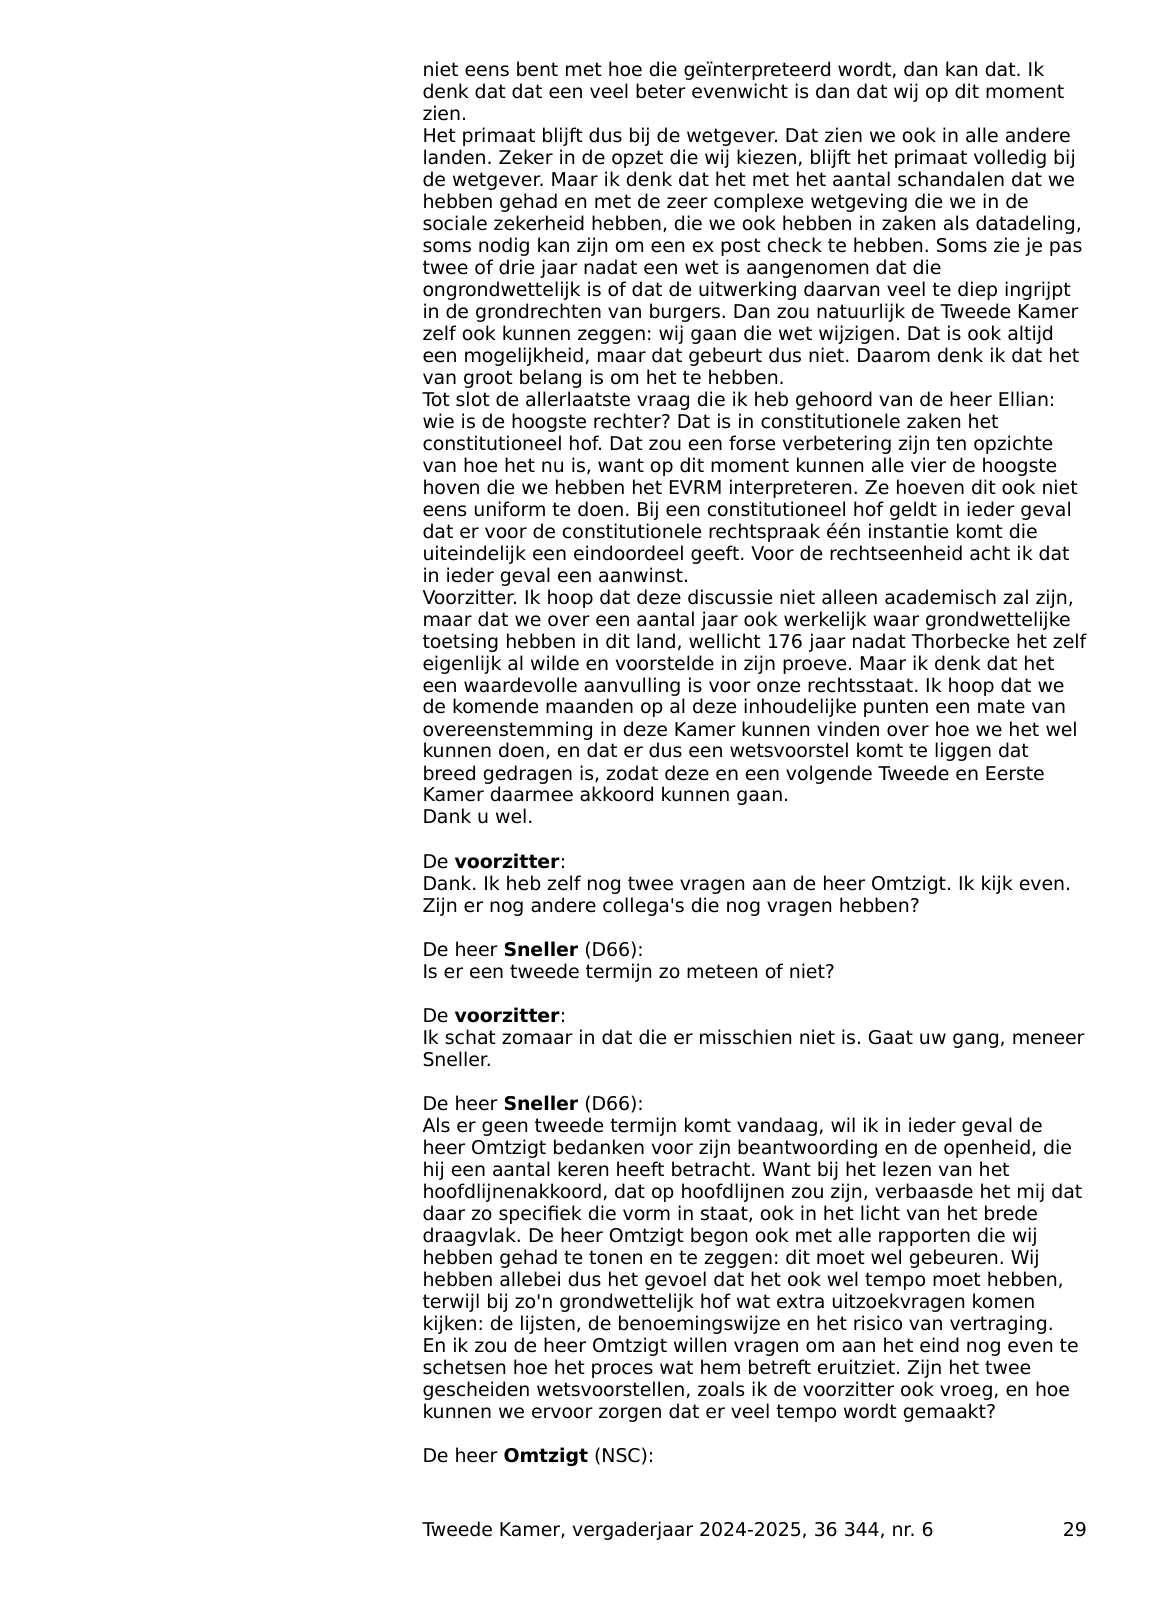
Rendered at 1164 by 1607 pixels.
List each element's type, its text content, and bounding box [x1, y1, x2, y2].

text De heer Sneller (D66): [422, 1093, 1087, 1115]
text Als er geen tweede termijn komt vandaag, wil ik in ieder geval de heer Omtzigt bedanken voor zijn beantwoording en de openheid, die hij een aantal keren heeft betracht. Want bij het lezen van het hoofdlijnenakkoord, dat op hoofdlijnen zou zijn, verbaasde het mij dat daar zo specifiek die vorm in staat, ook in het licht van het brede draagvlak. De heer Omtzigt begon ook met alle rapporten die wij hebben gehad te tonen en te zeggen: dit moet wel gebeuren. Wij hebben allebei dus het gevoel dat het ook wel tempo moet hebben, terwijl bij zo'n grondwettelijk hof wat extra uitzoekvragen komen kijken: de lijsten, de benoemingswijze en het risico van vertraging. [422, 1115, 1087, 1335]
text De voorzitter: [422, 851, 1087, 872]
text De heer Sneller (D66): [422, 939, 1087, 961]
text En ik zou de heer Omtzigt willen vragen om aan het eind nog even te schetsen hoe het proces wat hem betreft eruitziet. Zijn het twee gescheiden wetsvoorstellen, zoals ik de voorzitter ook vroeg, en hoe kunnen we ervoor zorgen dat er veel tempo wordt gemaakt? [422, 1335, 1087, 1423]
text Dank u wel. [422, 806, 1087, 828]
text Het primaat blijft dus bij de wetgever. Dat zien we ook in alle andere landen. Zeker in de opzet die wij kiezen, blijft het primaat volledig bij de wetgever. Maar ik denk dat het met het aantal schandalen dat we hebben gehad en met de zeer complexe wetgeving die we in de sociale zekerheid hebben, die we ook hebben in zaken als datadeling, soms nodig kan zijn om een ex post check te hebben. Soms zie je pas twee of drie jaar nadat een wet is aangenomen dat die ongrondwettelijk is of dat de uitwerking daarvan veel te diep ingrijpt in de grondrechten van burgers. Dan zou natuurlijk de Tweede Kamer zelf ook kunnen zeggen: wij gaan die wet wijzigen. Dat is ook altijd een mogelijkheid, maar dat gebeurt dus niet. Daarom denk ik dat het van groot belang is om het te hebben. [422, 125, 1087, 389]
text Dank. Ik heb zelf nog twee vragen aan de heer Omtzigt. Ik kijk even. Zijn er nog andere collega's die nog vragen hebben? [422, 872, 1087, 916]
text Tot slot de allerlaatste vraag die ik heb gehoord van de heer Ellian: wie is de hoogste rechter? Dat is in constitutionele zaken het constitutioneel hof. Dat zou een forse verbetering zijn ten opzichte van hoe het nu is, want op dit moment kunnen alle vier de hoogste hoven die we hebben het EVRM interpreteren. Ze hoeven dit ook niet eens uniform te doen. Bij een constitutioneel hof geldt in ieder geval dat er voor de constitutionele rechtspraak één instantie komt die uiteindelijk een eindoordeel geeft. Voor de rechtseenheid acht ik dat in ieder geval een aanwinst. [422, 389, 1087, 587]
text De voorzitter: [422, 1005, 1087, 1027]
text De heer Omtzigt (NSC): [422, 1445, 1087, 1467]
text niet eens bent met hoe die geïnterpreteerd wordt, dan kan dat. Ik denk dat dat een veel beter evenwicht is dan dat wij op dit moment zien. [422, 59, 1087, 125]
text Voorzitter. Ik hoop dat deze discussie niet alleen academisch zal zijn, maar dat we over een aantal jaar ook werkelijk waar grondwettelijke toetsing hebben in dit land, wellicht 176 jaar nadat Thorbecke het zelf eigenlijk al wilde en voorstelde in zijn proeve. Maar ik denk dat het een waardevolle aanvulling is voor onze rechtsstaat. Ik hoop dat we de komende maanden op al deze inhoudelijke punten een mate van overeenstemming in deze Kamer kunnen vinden over hoe we het wel kunnen doen, en dat er dus een wetsvoorstel komt te liggen dat breed gedragen is, zodat deze en een volgende Tweede en Eerste Kamer daarmee akkoord kunnen gaan. [422, 587, 1087, 806]
text Ik schat zomaar in dat die er misschien niet is. Gaat uw gang, meneer Sneller. [422, 1027, 1087, 1071]
text Is er een tweede termijn zo meteen of niet? [422, 961, 1087, 983]
